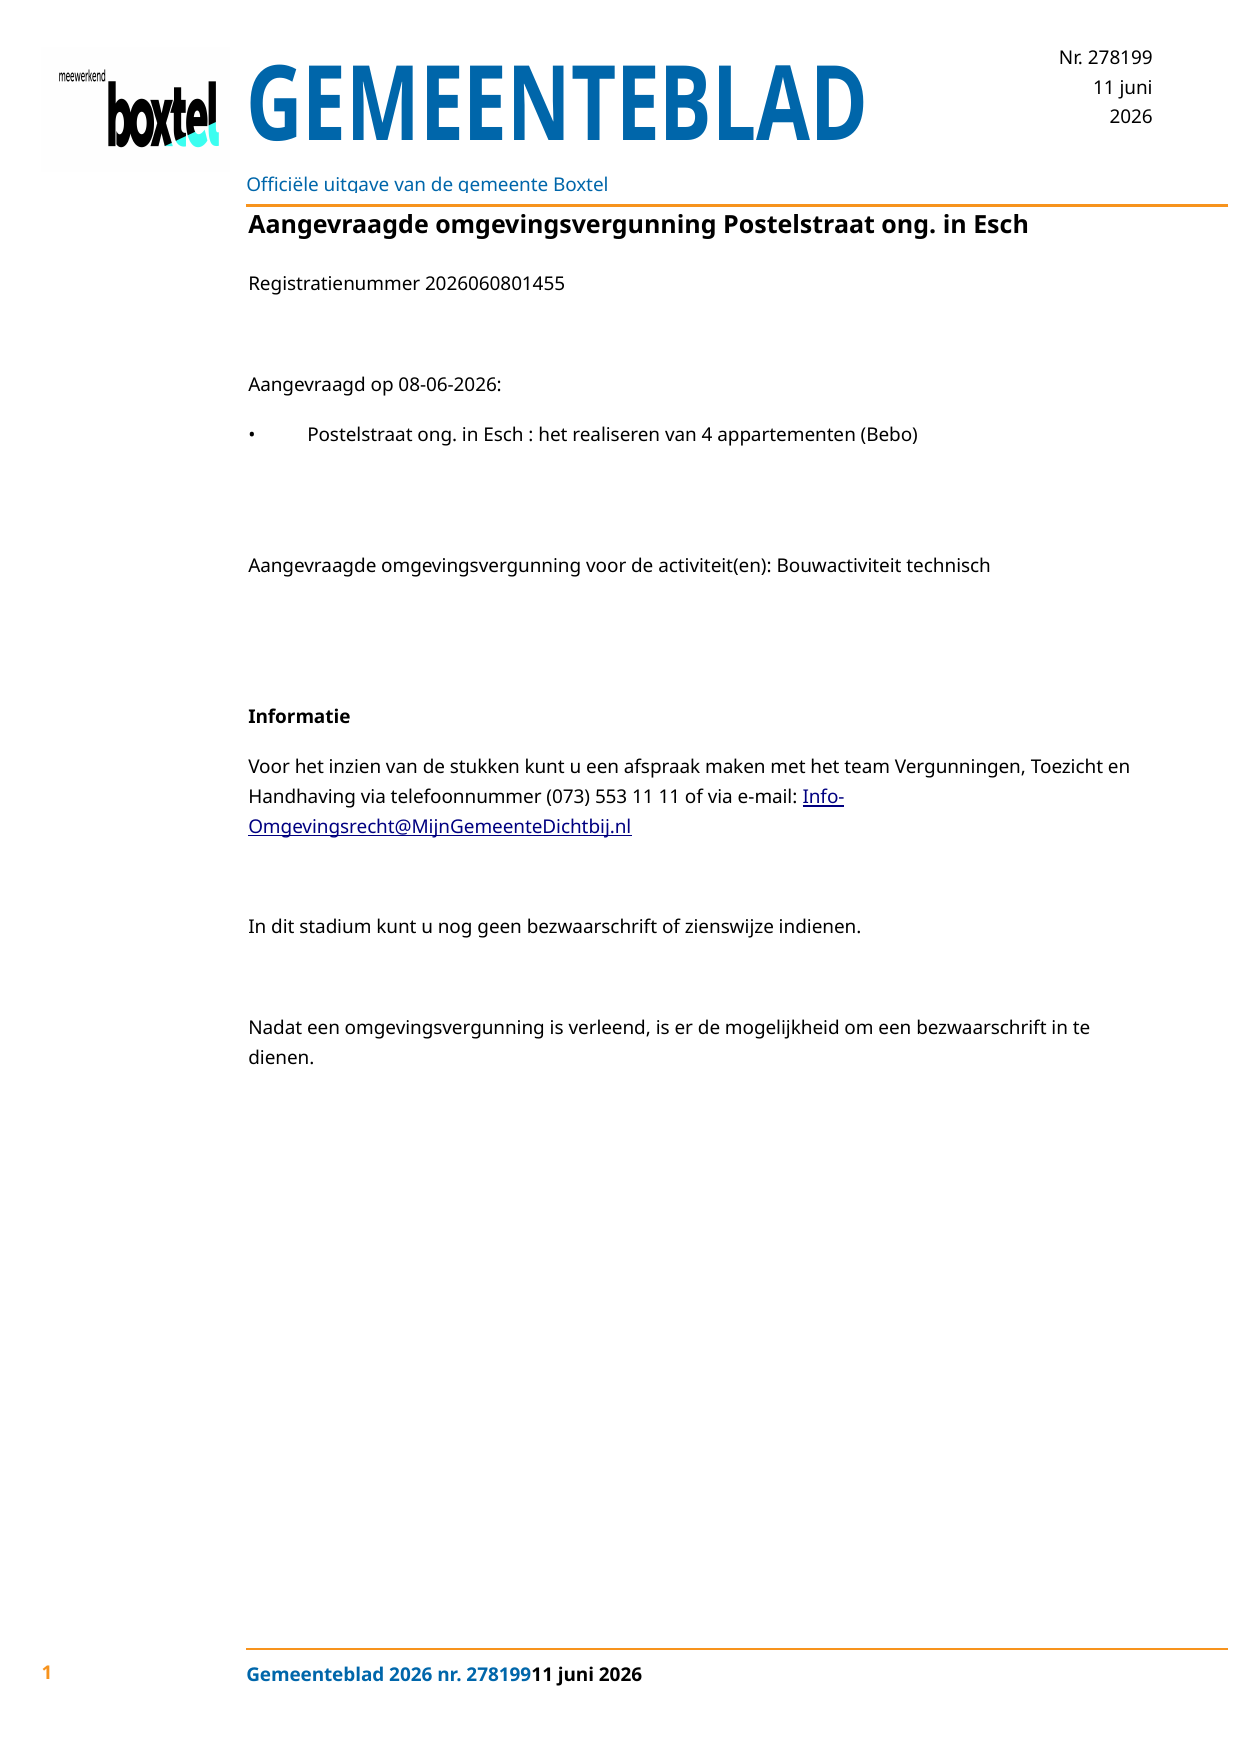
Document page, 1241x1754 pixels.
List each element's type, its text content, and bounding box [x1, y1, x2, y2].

text Informatie [248, 703, 1152, 729]
picture [41, 47, 231, 172]
text Aangevraagd op 08-06-2026: [248, 371, 1152, 397]
text Aangevraagde omgevingsvergunning voor de activiteit(en): Bouwactiviteit technisch [248, 552, 1152, 578]
text Nadat een omgevingsvergunning is verleend, is er de mogelijkheid om een bezwaarschrift in te dienen. [248, 1014, 1152, 1070]
text In dit stadium kunt u nog geen bezwaarschrift of zienswijze indienen. [248, 914, 1152, 939]
list Postelstraat ong. in Esch : het realiseren van 4 appartementen (Bebo) [248, 422, 1152, 447]
text Voor het inzien van de stukken kunt u een afspraak maken met het team Vergunningen, Toezicht en Handhaving via telefoonnummer (073) 553 11 11 of via e-mail: Info-Omgevingsrecht@MijnGemeenteDichtbij.nl [248, 754, 1152, 838]
text Registratienummer 2026060801455 [248, 270, 1152, 296]
text Aangevraagde omgevingsvergunning Postelstraat ong. in Esch [248, 207, 1152, 241]
